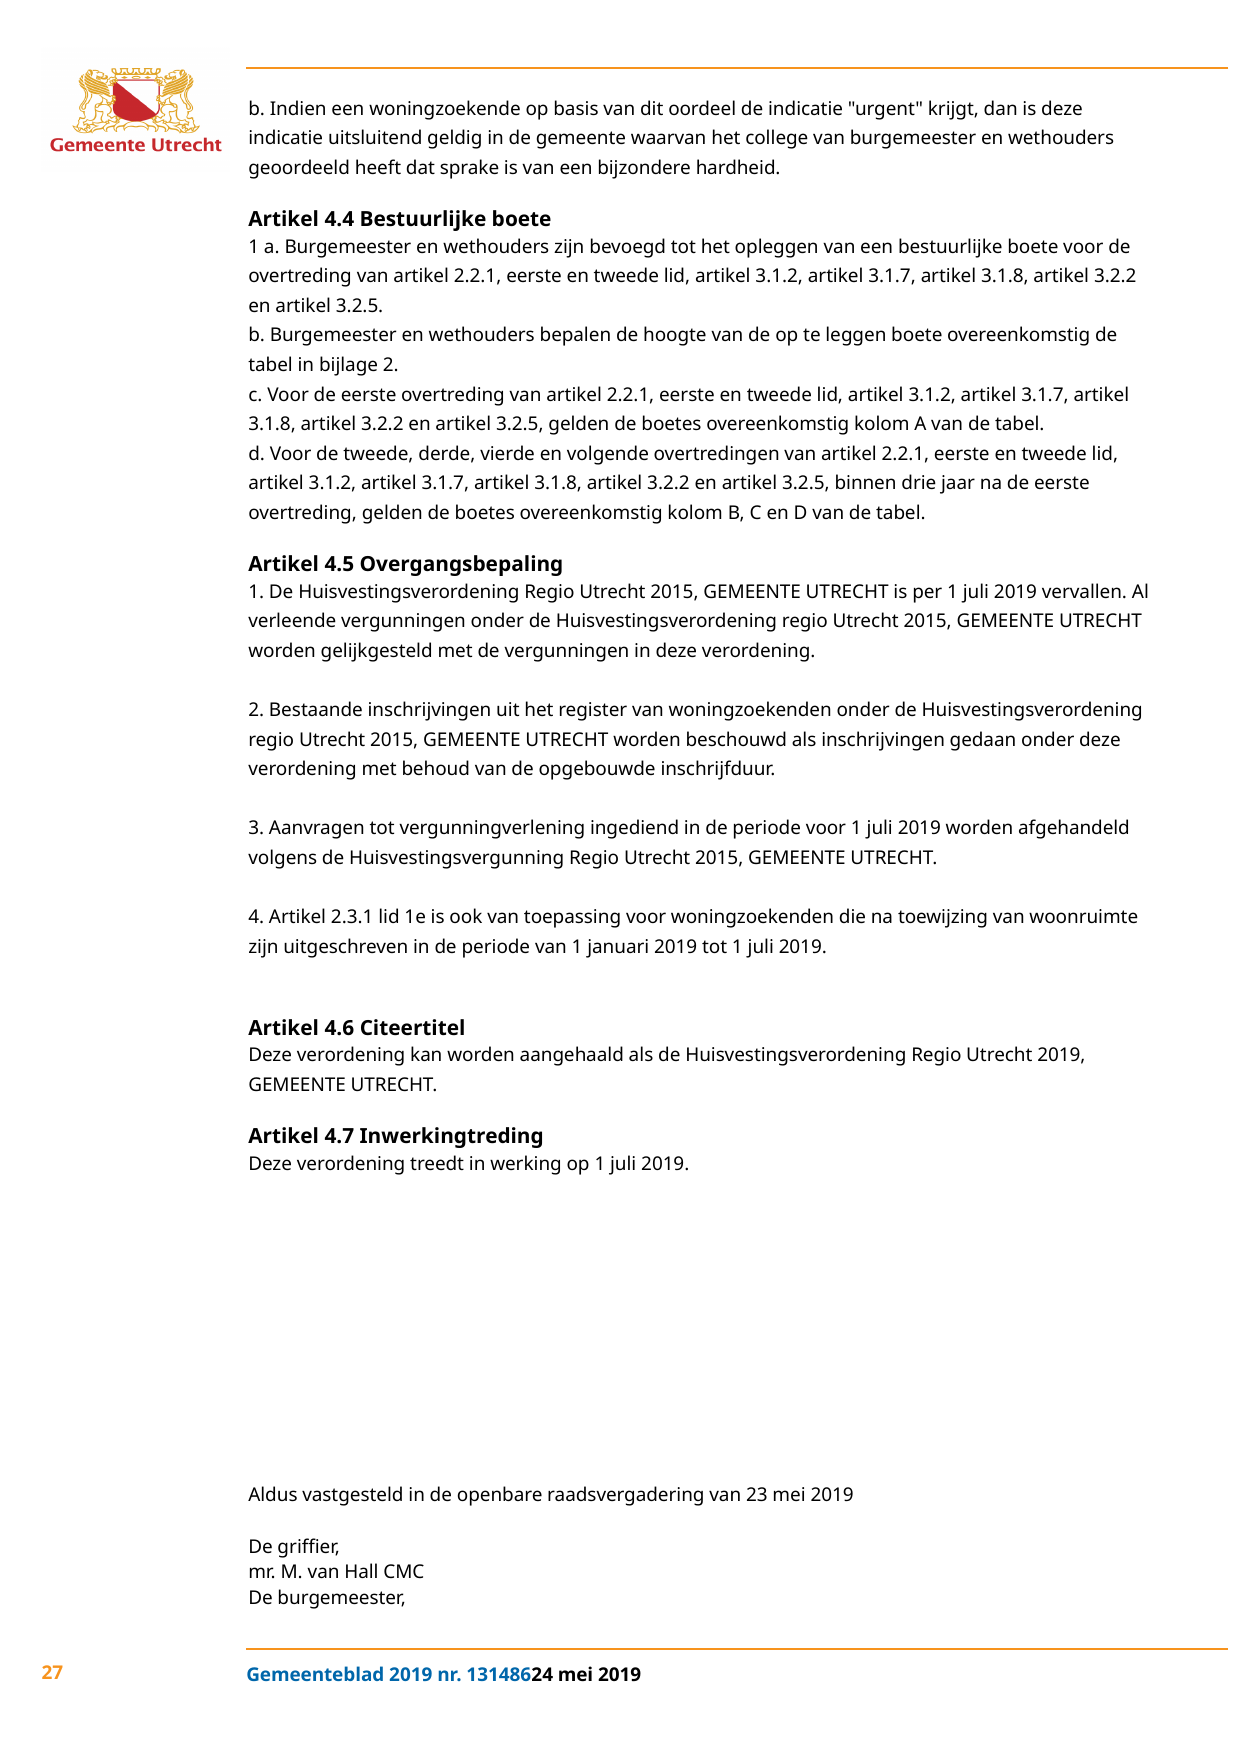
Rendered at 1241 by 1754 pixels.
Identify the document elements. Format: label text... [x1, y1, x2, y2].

text 2. Bestaande inschrijvingen uit het register van woningzoekenden onder de Huisvestingsverordening regio Utrecht 2015, GEMEENTE UTRECHT worden beschouwd als inschrijvingen gedaan onder deze verordening met behoud van de opgebouwde inschrijfduur. [248, 696, 1152, 781]
text b. Indien een woningzoekende op basis van dit oordeel de indicatie "urgent" krijgt, dan is deze indicatie uitsluitend geldig in de gemeente waarvan het college van burgemeester en wethouders geoordeeld heeft dat sprake is van een bijzondere hardheid. [248, 95, 1152, 180]
text Aldus vastgesteld in de openbare raadsvergadering van 23 mei 2019 [248, 1481, 1152, 1507]
text 1. De Huisvestingsverordening Regio Utrecht 2015, GEMEENTE UTRECHT is per 1 juli 2019 vervallen. Al verleende vergunningen onder de Huisvestingsverordening regio Utrecht 2015, GEMEENTE UTRECHT worden gelijkgesteld met de vergunningen in deze verordening. [248, 578, 1152, 663]
text 3. Aanvragen tot vergunningverlening ingediend in de periode voor 1 juli 2019 worden afgehandeld volgens de Huisvestingsvergunning Regio Utrecht 2015, GEMEENTE UTRECHT. [248, 814, 1152, 870]
text 4. Artikel 2.3.1 lid 1e is ook van toepassing voor woningzoekenden die na toewijzing van woonruimte zijn uitgeschreven in de periode van 1 januari 2019 tot 1 juli 2019. [248, 903, 1152, 959]
text Artikel 4.5 Overgangsbepaling [248, 549, 1152, 578]
text c. Voor de eerste overtreding van artikel 2.2.1, eerste en tweede lid, artikel 3.1.2, artikel 3.1.7, artikel 3.1.8, artikel 3.2.2 en artikel 3.2.5, gelden de boetes overeenkomstig kolom A van de tabel. [248, 381, 1152, 436]
text De burgemeester, [248, 1584, 1152, 1610]
text b. Burgemeester en wethouders bepalen de hoogte van de op te leggen boete overeenkomstig de tabel in bijlage 2. [248, 322, 1152, 377]
picture [41, 47, 231, 172]
text d. Voor de tweede, derde, vierde en volgende overtredingen van artikel 2.2.1, eerste en tweede lid, artikel 3.1.2, artikel 3.1.7, artikel 3.1.8, artikel 3.2.2 en artikel 3.2.5, binnen drie jaar na de eerste overtreding, gelden de boetes overeenkomstig kolom B, C en D van de tabel. [248, 440, 1152, 525]
text Deze verordening treedt in werking op 1 juli 2019. [248, 1150, 1152, 1176]
text Deze verordening kan worden aangehaald als de Huisvestingsverordening Regio Utrecht 2019, GEMEENTE UTRECHT. [248, 1041, 1152, 1097]
text Artikel 4.7 Inwerkingtreding [248, 1121, 1152, 1150]
text Artikel 4.4 Bestuurlijke boete [248, 204, 1152, 233]
text 1 a. Burgemeester en wethouders zijn bevoegd tot het opleggen van een bestuurlijke boete voor de overtreding van artikel 2.2.1, eerste en tweede lid, artikel 3.1.2, artikel 3.1.7, artikel 3.1.8, artikel 3.2.2 en artikel 3.2.5. [248, 233, 1152, 318]
text mr. M. van Hall CMC [248, 1558, 1152, 1584]
text Artikel 4.6 Citeertitel [248, 1013, 1152, 1041]
text De griffier, [248, 1533, 1152, 1558]
